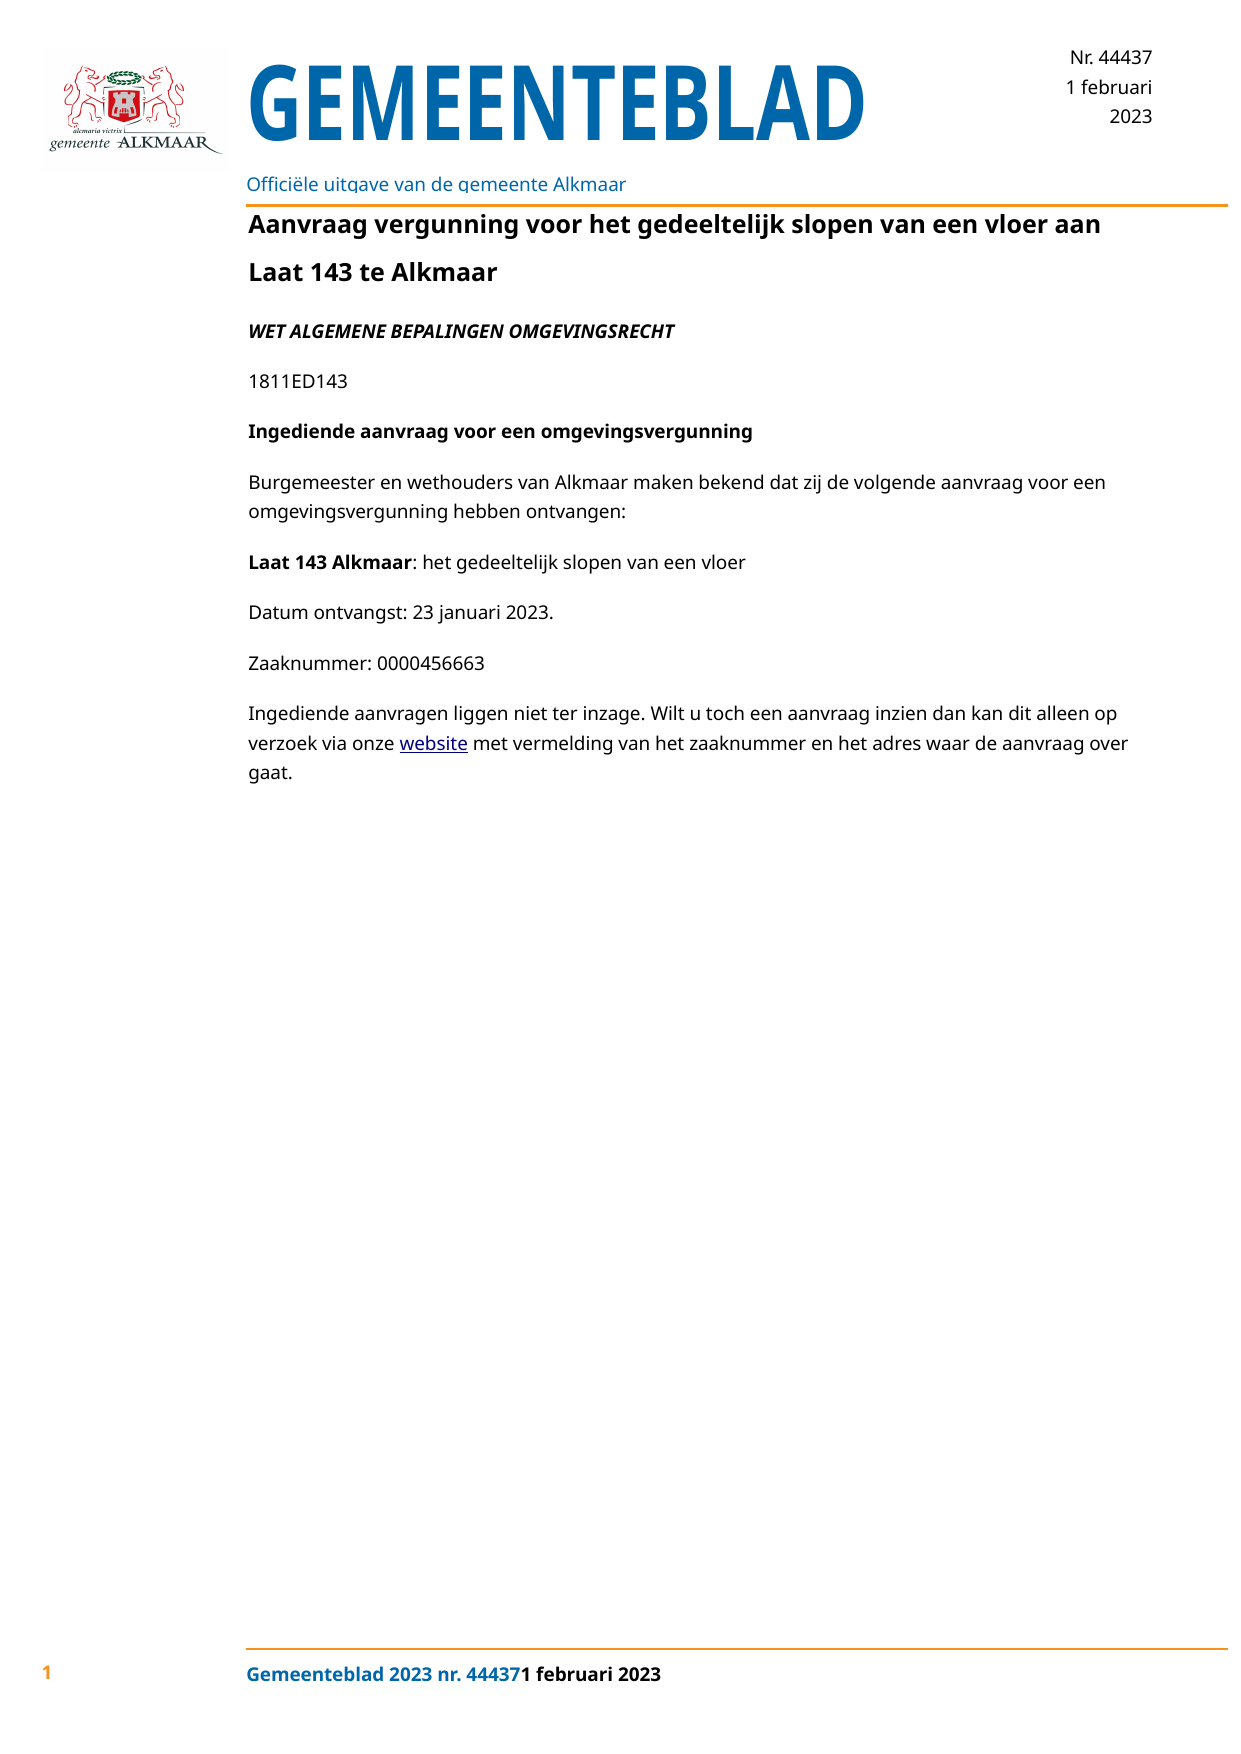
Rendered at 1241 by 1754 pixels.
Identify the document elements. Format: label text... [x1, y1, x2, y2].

text Aanvraag vergunning voor het gedeeltelijk slopen van een vloer aan Laat 143 te Alkmaar [248, 207, 1152, 288]
text Datum ontvangst: 23 januari 2023. [248, 599, 1152, 625]
text 1811ED143 [248, 368, 1152, 394]
picture [41, 47, 231, 172]
text Laat 143 Alkmaar: het gedeeltelijk slopen van een vloer [248, 549, 1152, 575]
text WET ALGEMENE BEPALINGEN OMGEVINGSRECHT [248, 318, 1152, 344]
text Ingediende aanvraag voor een omgevingsvergunning [248, 419, 1152, 444]
text Burgemeester en wethouders van Alkmaar maken bekend dat zij de volgende aanvraag voor een omgevingsvergunning hebben ontvangen: [248, 469, 1152, 524]
text Ingediende aanvragen liggen niet ter inzage. Wilt u toch een aanvraag inzien dan kan dit alleen op verzoek via onze website met vermelding van het zaaknummer en het adres waar de aanvraag over gaat. [248, 700, 1152, 785]
text Zaaknummer: 0000456663 [248, 650, 1152, 676]
